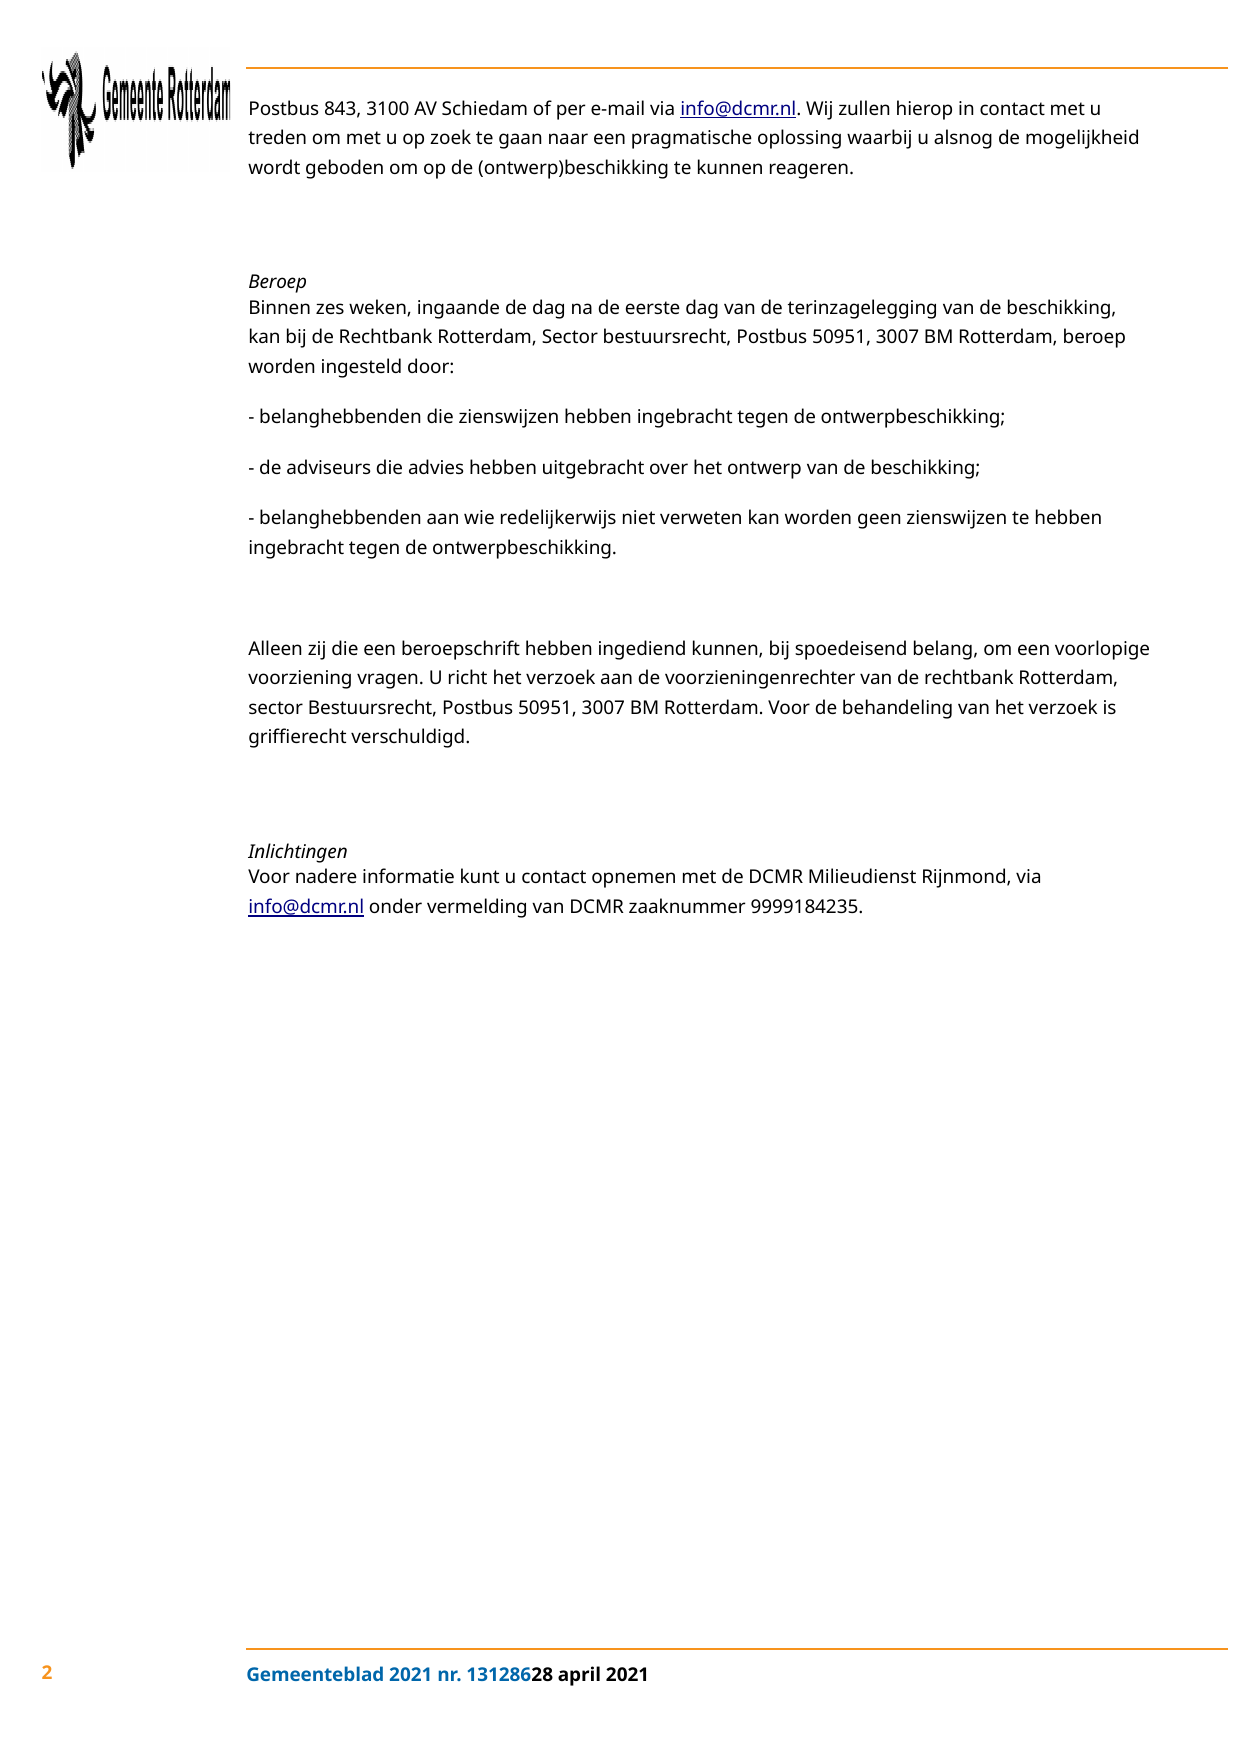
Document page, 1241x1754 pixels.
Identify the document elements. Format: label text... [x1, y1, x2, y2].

text Inlichtingen [248, 838, 1152, 864]
text Voor nadere informatie kunt u contact opnemen met de DCMR Milieudienst Rijnmond, via info@dcmr.nl onder vermelding van DCMR zaaknummer 9999184235. [248, 864, 1152, 919]
text - de adviseurs die advies hebben uitgebracht over het ontwerp van de beschikking; [248, 454, 1152, 480]
picture [41, 47, 231, 172]
text Binnen zes weken, ingaande de dag na de eerste dag van de terinzagelegging van de beschikking, kan bij de Rechtbank Rotterdam, Sector bestuursrecht, Postbus 50951, 3007 BM Rotterdam, beroep worden ingesteld door: [248, 294, 1152, 379]
text Alleen zij die een beroepschrift hebben ingediend kunnen, bij spoedeisend belang, om een voorlopige voorziening vragen. U richt het verzoek aan de voorzieningenrechter van de rechtbank Rotterdam, sector Bestuursrecht, Postbus 50951, 3007 BM Rotterdam. Voor de behandeling van het verzoek is griffierecht verschuldigd. [248, 635, 1152, 749]
text Beroep [248, 268, 1152, 294]
text Postbus 843, 3100 AV Schiedam of per e-mail via info@dcmr.nl. Wij zullen hierop in contact met u treden om met u op zoek te gaan naar een pragmatische oplossing waarbij u alsnog de mogelijkheid wordt geboden om op de (ontwerp)beschikking te kunnen reageren. [248, 95, 1152, 180]
text - belanghebbenden die zienswijzen hebben ingebracht tegen de ontwerpbeschikking; [248, 404, 1152, 429]
text - belanghebbenden aan wie redelijkerwijs niet verweten kan worden geen zienswijzen te hebben ingebracht tegen de ontwerpbeschikking. [248, 504, 1152, 560]
